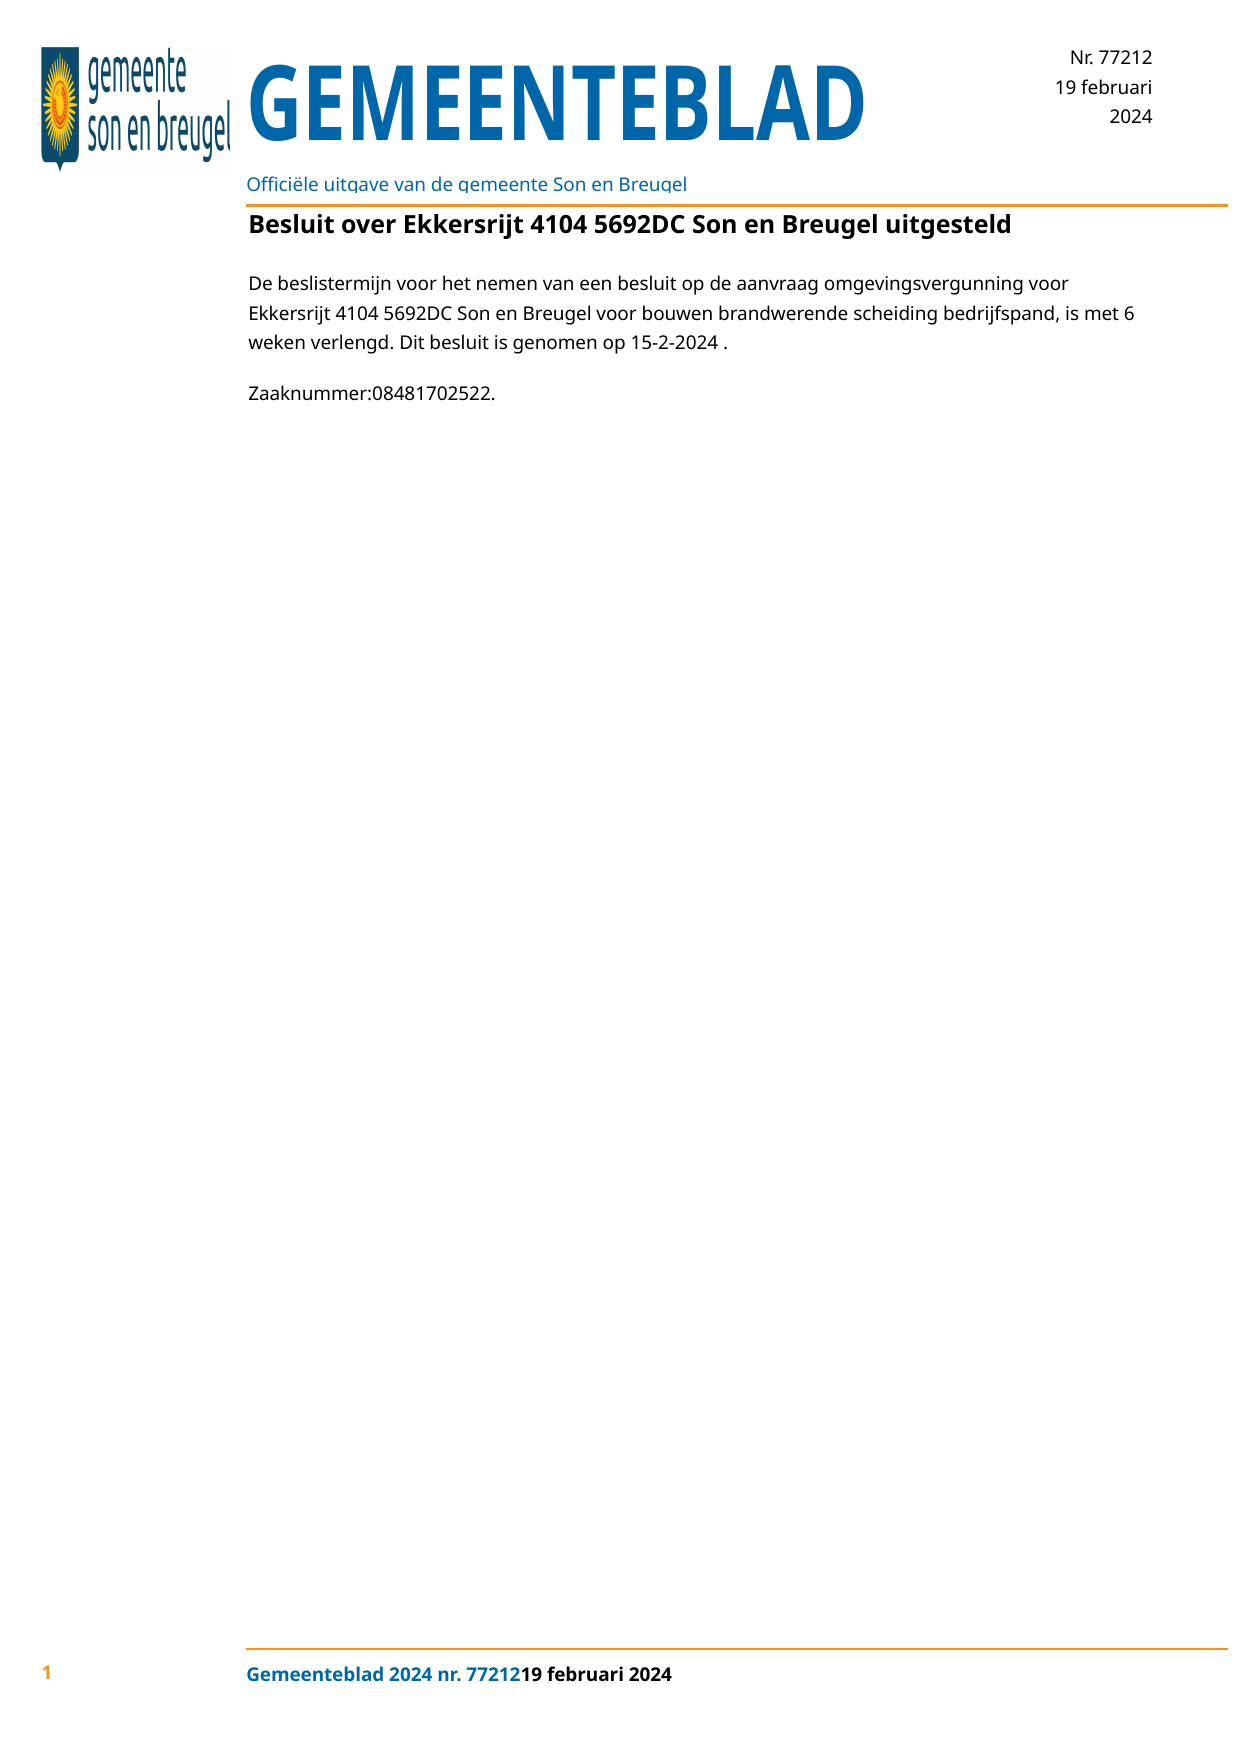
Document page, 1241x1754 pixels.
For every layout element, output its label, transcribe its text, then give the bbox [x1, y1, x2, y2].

text Besluit over Ekkersrijt 4104 5692DC Son en Breugel uitgesteld [248, 207, 1152, 241]
text Zaaknummer:08481702522. [248, 380, 1152, 406]
text De beslistermijn voor het nemen van een besluit op de aanvraag omgevingsvergunning voor Ekkersrijt 4104 5692DC Son en Breugel voor bouwen brandwerende scheiding bedrijfspand, is met 6 weken verlengd. Dit besluit is genomen op 15-2-2024 . [248, 270, 1152, 355]
picture [41, 47, 231, 172]
